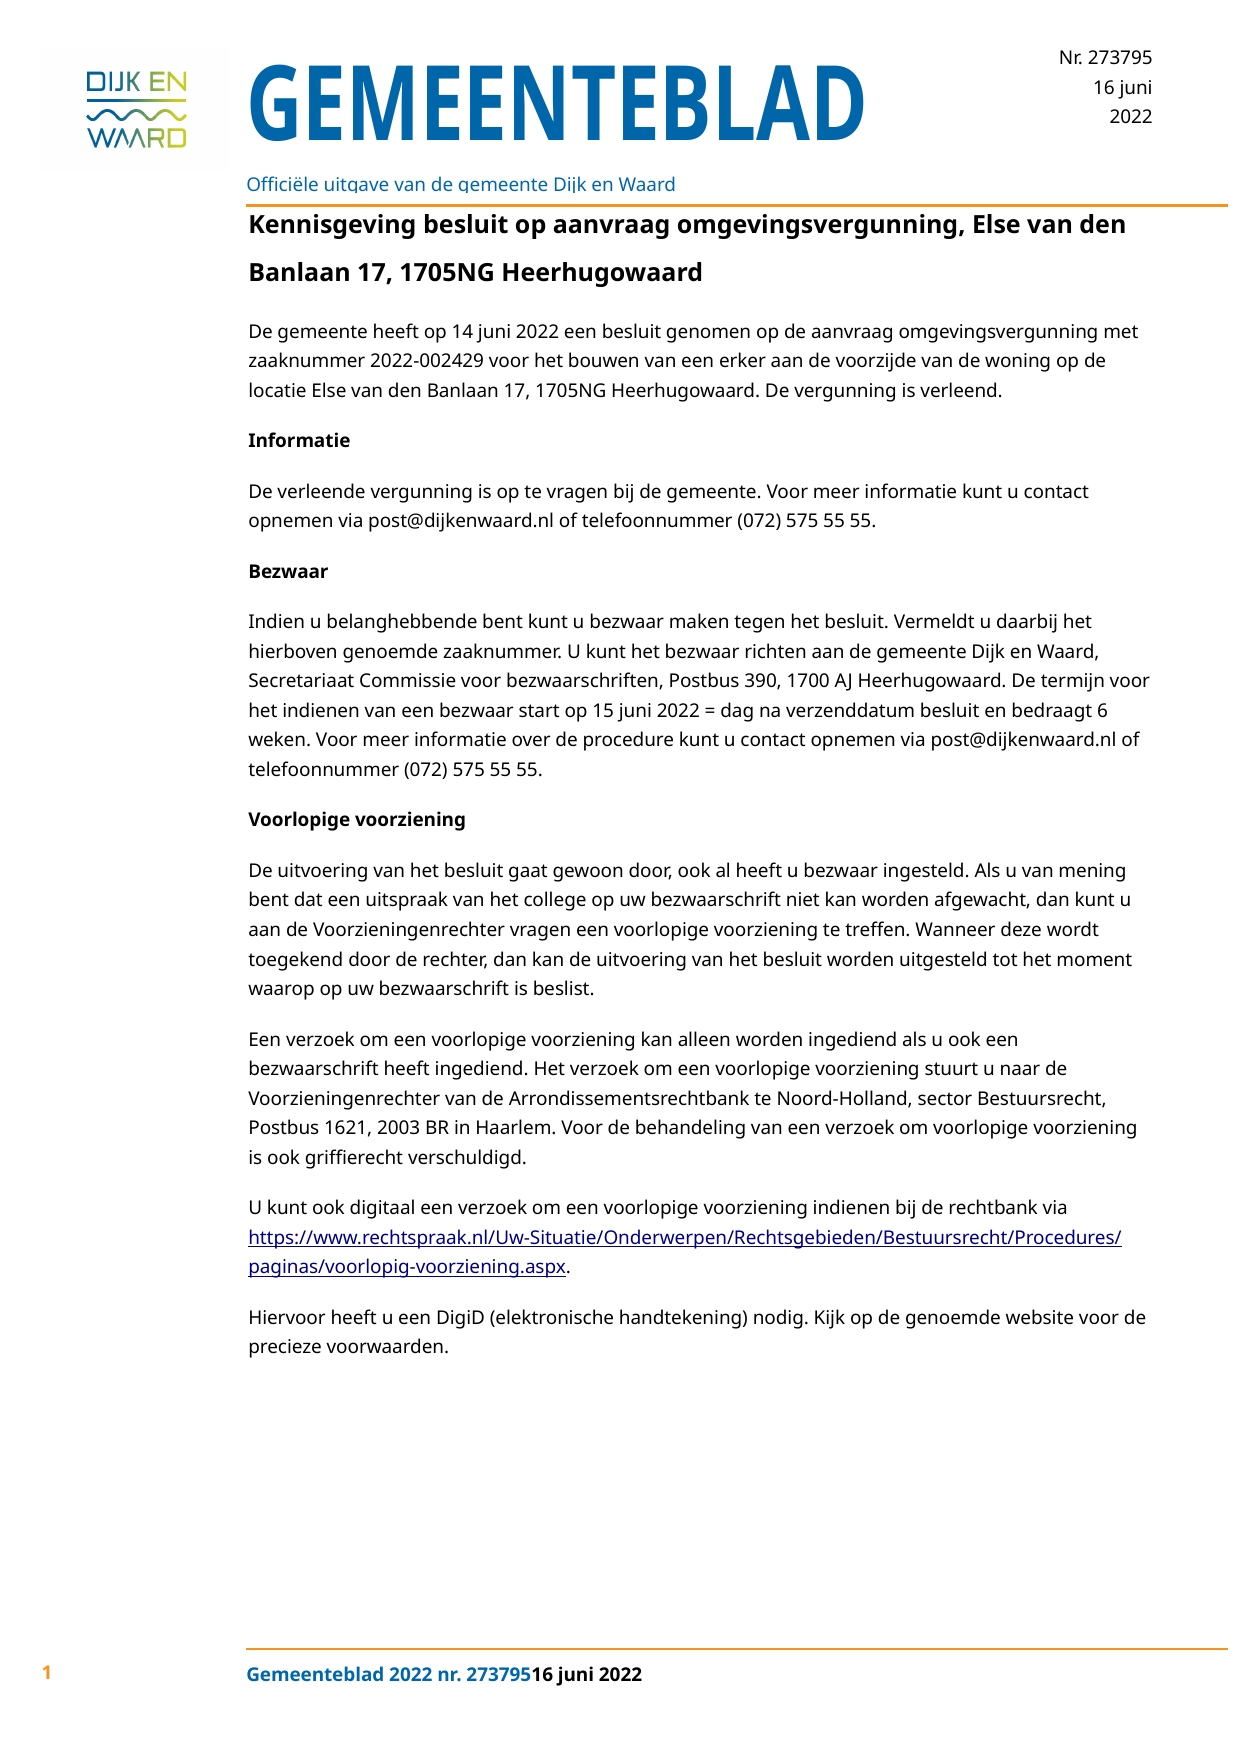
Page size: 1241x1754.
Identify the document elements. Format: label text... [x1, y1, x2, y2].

picture [41, 47, 231, 172]
text De verleende vergunning is op te vragen bij de gemeente. Voor meer informatie kunt u contact opnemen via post@dijkenwaard.nl of telefoonnummer (072) 575 55 55. [248, 478, 1152, 533]
text Hiervoor heeft u een DigiD (elektronische handtekening) nodig. Kijk op de genoemde website voor de precieze voorwaarden. [248, 1304, 1152, 1359]
text Indien u belanghebbende bent kunt u bezwaar maken tegen het besluit. Vermeldt u daarbij het hierboven genoemde zaaknummer. U kunt het bezwaar richten aan de gemeente Dijk en Waard, Secretariaat Commissie voor bezwaarschriften, Postbus 390, 1700 AJ Heerhugowaard. De termijn voor het indienen van een bezwaar start op 15 juni 2022 = dag na verzenddatum besluit en bedraagt 6 weken. Voor meer informatie over de procedure kunt u contact opnemen via post@dijkenwaard.nl of telefoonnummer (072) 575 55 55. [248, 608, 1152, 782]
text Een verzoek om een voorlopige voorziening kan alleen worden ingediend als u ook een bezwaarschrift heeft ingediend. Het verzoek om een voorlopige voorziening stuurt u naar de Voorzieningenrechter van de Arrondissementsrechtbank te Noord-Holland, sector Bestuursrecht, Postbus 1621, 2003 BR in Haarlem. Voor de behandeling van een verzoek om voorlopige voorziening is ook griffierecht verschuldigd. [248, 1026, 1152, 1170]
text De gemeente heeft op 14 juni 2022 een besluit genomen op de aanvraag omgevingsvergunning met zaaknummer 2022-002429 voor het bouwen van een erker aan de voorzijde van de woning op de locatie Else van den Banlaan 17, 1705NG Heerhugowaard. De vergunning is verleend. [248, 318, 1152, 403]
text Informatie [248, 427, 1152, 453]
text Kennisgeving besluit op aanvraag omgevingsvergunning, Else van den Banlaan 17, 1705NG Heerhugowaard [248, 207, 1152, 288]
text U kunt ook digitaal een verzoek om een voorlopige voorziening indienen bij de rechtbank via https://www.rechtspraak.nl/Uw-Situatie/Onderwerpen/Rechtsgebieden/Bestuursrecht/Procedures/paginas/voorlopig-voorziening.aspx. [248, 1194, 1152, 1279]
text Bezwaar [248, 558, 1152, 584]
text Voorlopige voorziening [248, 807, 1152, 832]
text De uitvoering van het besluit gaat gewoon door, ook al heeft u bezwaar ingesteld. Als u van mening bent dat een uitspraak van het college op uw bezwaarschrift niet kan worden afgewacht, dan kunt u aan de Voorzieningenrechter vragen een voorlopige voorziening te treffen. Wanneer deze wordt toegekend door de rechter, dan kan de uitvoering van het besluit worden uitgesteld tot het moment waarop op uw bezwaarschrift is beslist. [248, 857, 1152, 1001]
